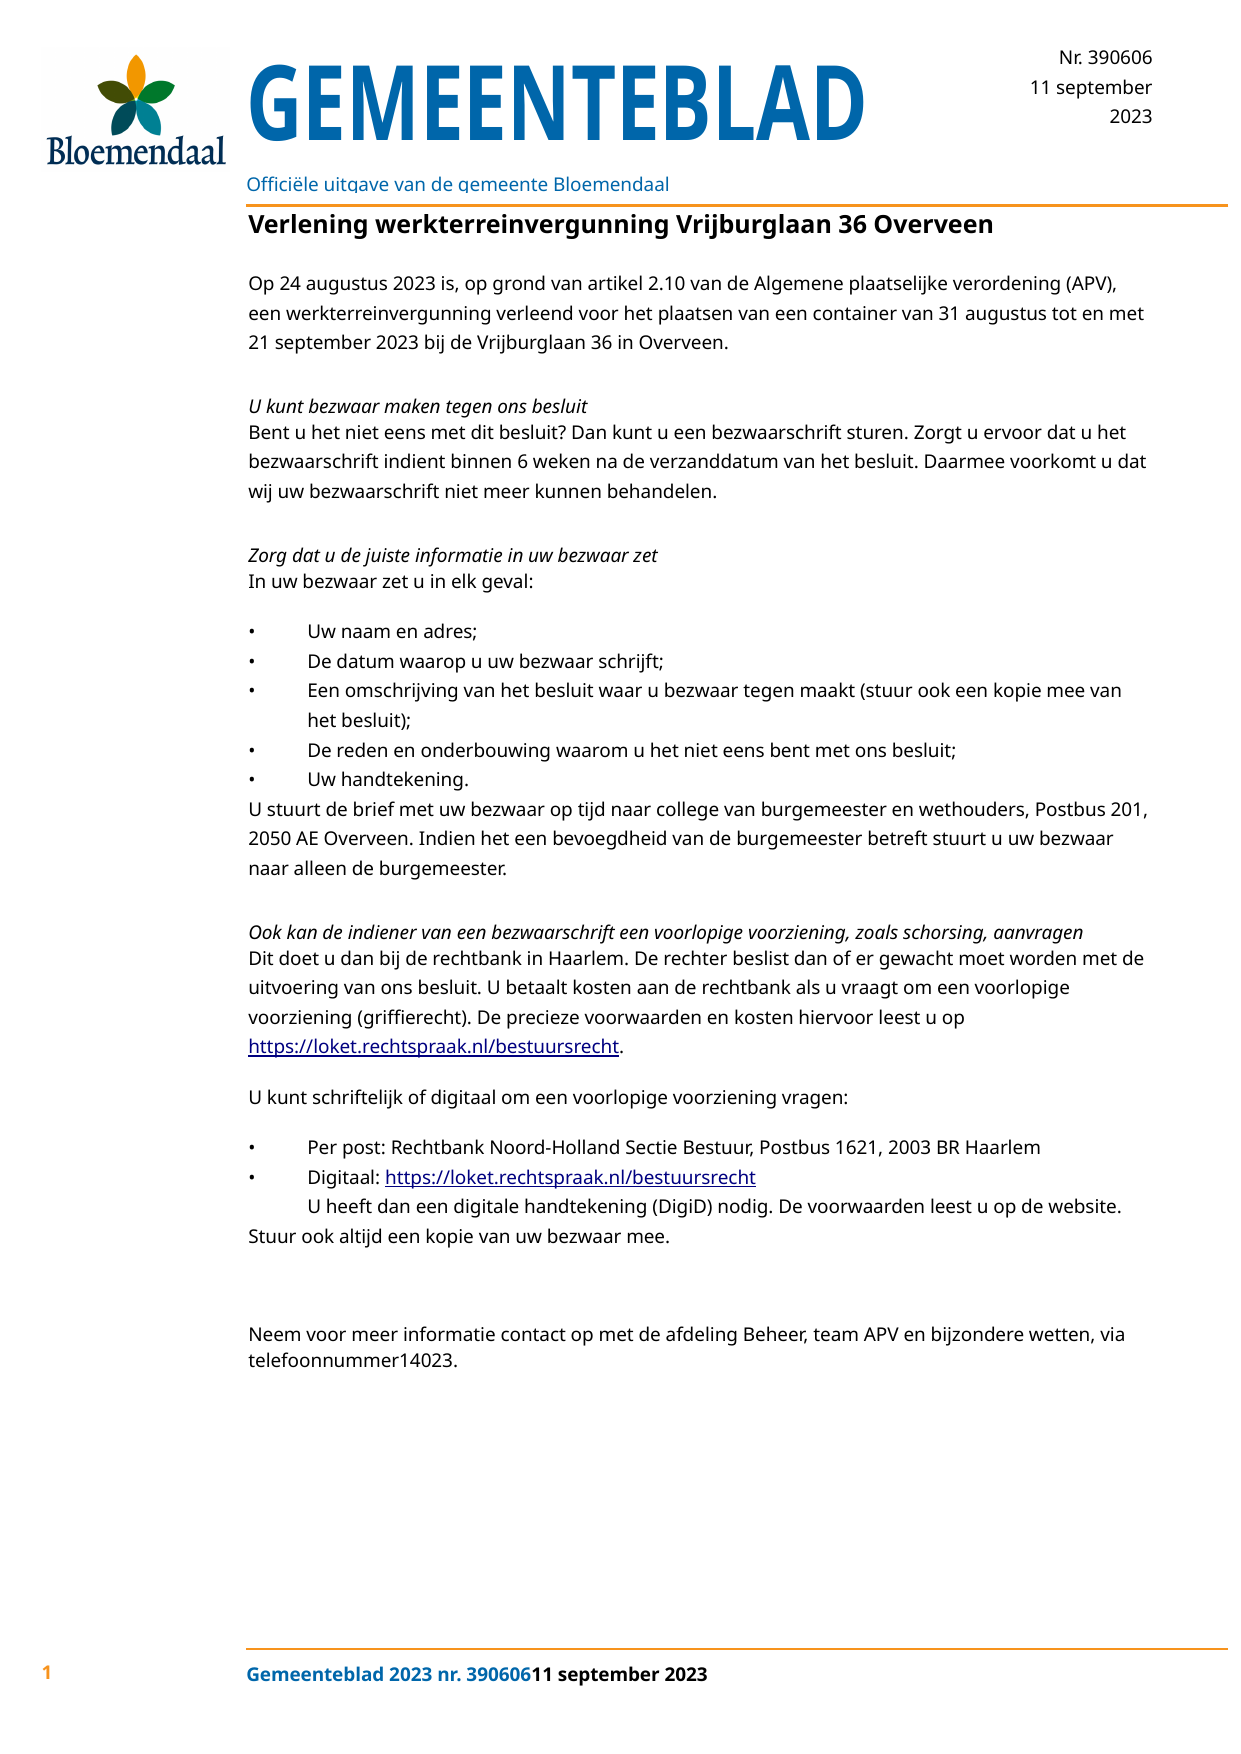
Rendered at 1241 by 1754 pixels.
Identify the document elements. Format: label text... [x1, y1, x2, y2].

list Uw handtekening. [248, 766, 1152, 792]
text Verlening werkterreinvergunning Vrijburglaan 36 Overveen [248, 207, 1152, 241]
text Dit doet u dan bij de rechtbank in Haarlem. De rechter beslist dan of er gewacht moet worden met de uitvoering van ons besluit. U betaalt kosten aan de rechtbank als u vraagt om een voorlopige voorziening (griffierecht). De precieze voorwaarden en kosten hiervoor leest u op https://loket.rechtspraak.nl/bestuursrecht. [248, 945, 1152, 1059]
text Stuur ook altijd een kopie van uw bezwaar mee. [248, 1223, 1152, 1249]
text U kunt schriftelijk of digitaal om een voorlopige voorziening vragen: [248, 1084, 1152, 1110]
text U kunt bezwaar maken tegen ons besluit [248, 393, 1152, 419]
text Bent u het niet eens met dit besluit? Dan kunt u een bezwaarschrift sturen. Zorgt u ervoor dat u het bezwaarschrift indient binnen 6 weken na de verzanddatum van het besluit. Daarmee voorkomt u dat wij uw bezwaarschrift niet meer kunnen behandelen. [248, 419, 1152, 504]
list De reden en onderbouwing waarom u het niet eens bent met ons besluit; [248, 737, 1152, 762]
text In uw bezwaar zet u in elk geval: [248, 568, 1152, 594]
list U heeft dan een digitale handtekening (DigiD) nodig. De voorwaarden leest u op de website. [248, 1193, 1152, 1219]
list Per post: Rechtbank Noord-Holland Sectie Bestuur, Postbus 1621, 2003 BR Haarlem [248, 1134, 1152, 1160]
text Op 24 augustus 2023 is, op grond van artikel 2.10 van de Algemene plaatselijke verordening (APV), een werkterreinvergunning verleend voor het plaatsen van een container van 31 augustus tot en met 21 september 2023 bij de Vrijburglaan 36 in Overveen. [248, 270, 1152, 355]
text Neem voor meer informatie contact op met de afdeling Beheer, team APV en bijzondere wetten, via telefoonnummer14023. [248, 1321, 1152, 1373]
text U stuurt de brief met uw bezwaar op tijd naar college van burgemeester en wethouders, Postbus 201, 2050 AE Overveen. Indien het een bevoegdheid van de burgemeester betreft stuurt u uw bezwaar naar alleen de burgemeester. [248, 796, 1152, 881]
list Digitaal: https://loket.rechtspraak.nl/bestuursrecht [248, 1164, 1152, 1190]
picture [41, 47, 231, 172]
list De datum waarop u uw bezwaar schrijft; [248, 648, 1152, 674]
list Een omschrijving van het besluit waar u bezwaar tegen maakt (stuur ook een kopie mee van het besluit); [248, 678, 1152, 733]
text Ook kan de indiener van een bezwaarschrift een voorlopige voorziening, zoals schorsing, aanvragen [248, 919, 1152, 945]
text Zorg dat u de juiste informatie in uw bezwaar zet [248, 542, 1152, 568]
list Uw naam en adres; [248, 618, 1152, 644]
